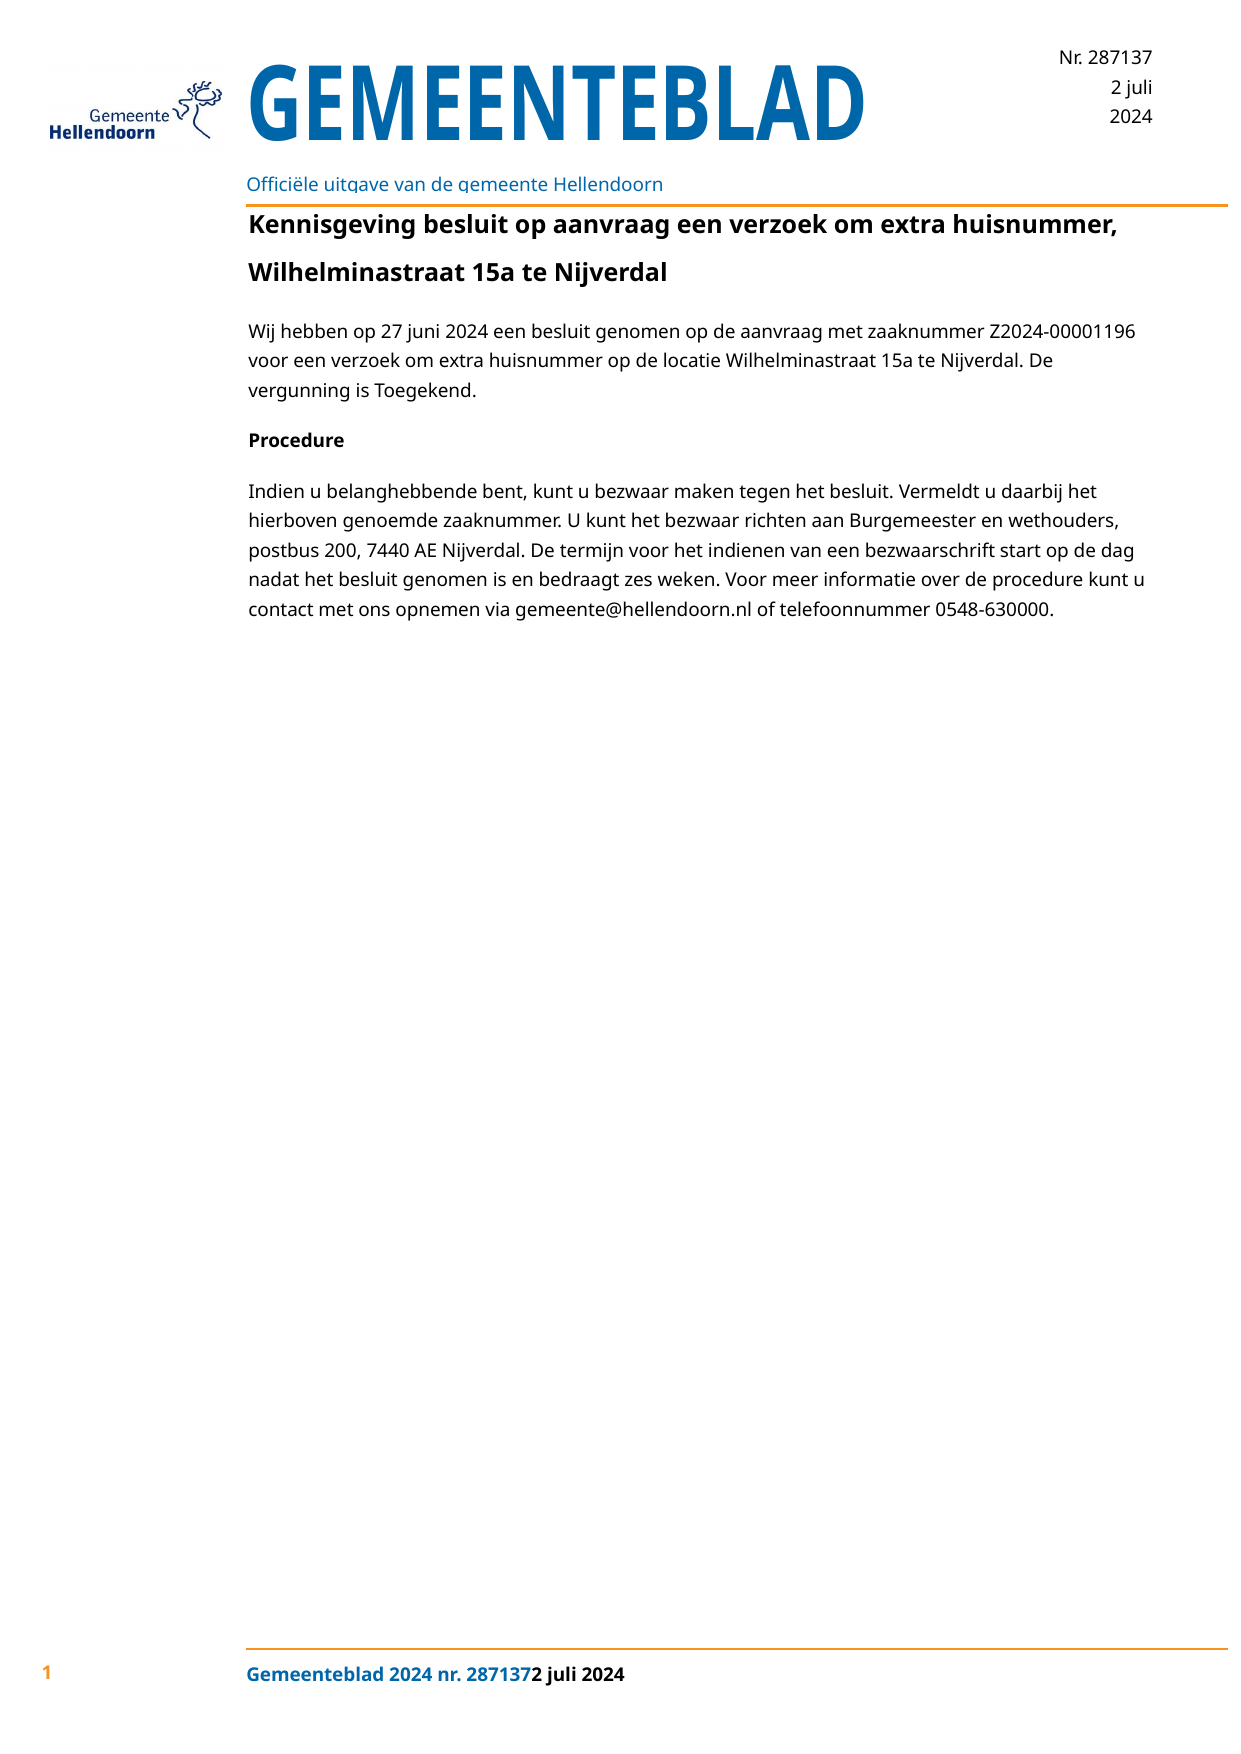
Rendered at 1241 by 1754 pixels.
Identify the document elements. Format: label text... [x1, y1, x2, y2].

text Indien u belanghebbende bent, kunt u bezwaar maken tegen het besluit. Vermeldt u daarbij het hierboven genoemde zaaknummer. U kunt het bezwaar richten aan Burgemeester en wethouders, postbus 200, 7440 AE Nijverdal. De termijn voor het indienen van een bezwaarschrift start op de dag nadat het besluit genomen is en bedraagt zes weken. Voor meer informatie over de procedure kunt u contact met ons opnemen via gemeente@hellendoorn.nl of telefoonnummer 0548-630000. [248, 478, 1152, 622]
text Procedure [248, 427, 1152, 453]
picture [41, 47, 231, 172]
text Wij hebben op 27 juni 2024 een besluit genomen op de aanvraag met zaaknummer Z2024-00001196 voor een verzoek om extra huisnummer op de locatie Wilhelminastraat 15a te Nijverdal. De vergunning is Toegekend. [248, 318, 1152, 403]
text Kennisgeving besluit op aanvraag een verzoek om extra huisnummer, Wilhelminastraat 15a te Nijverdal [248, 207, 1152, 288]
